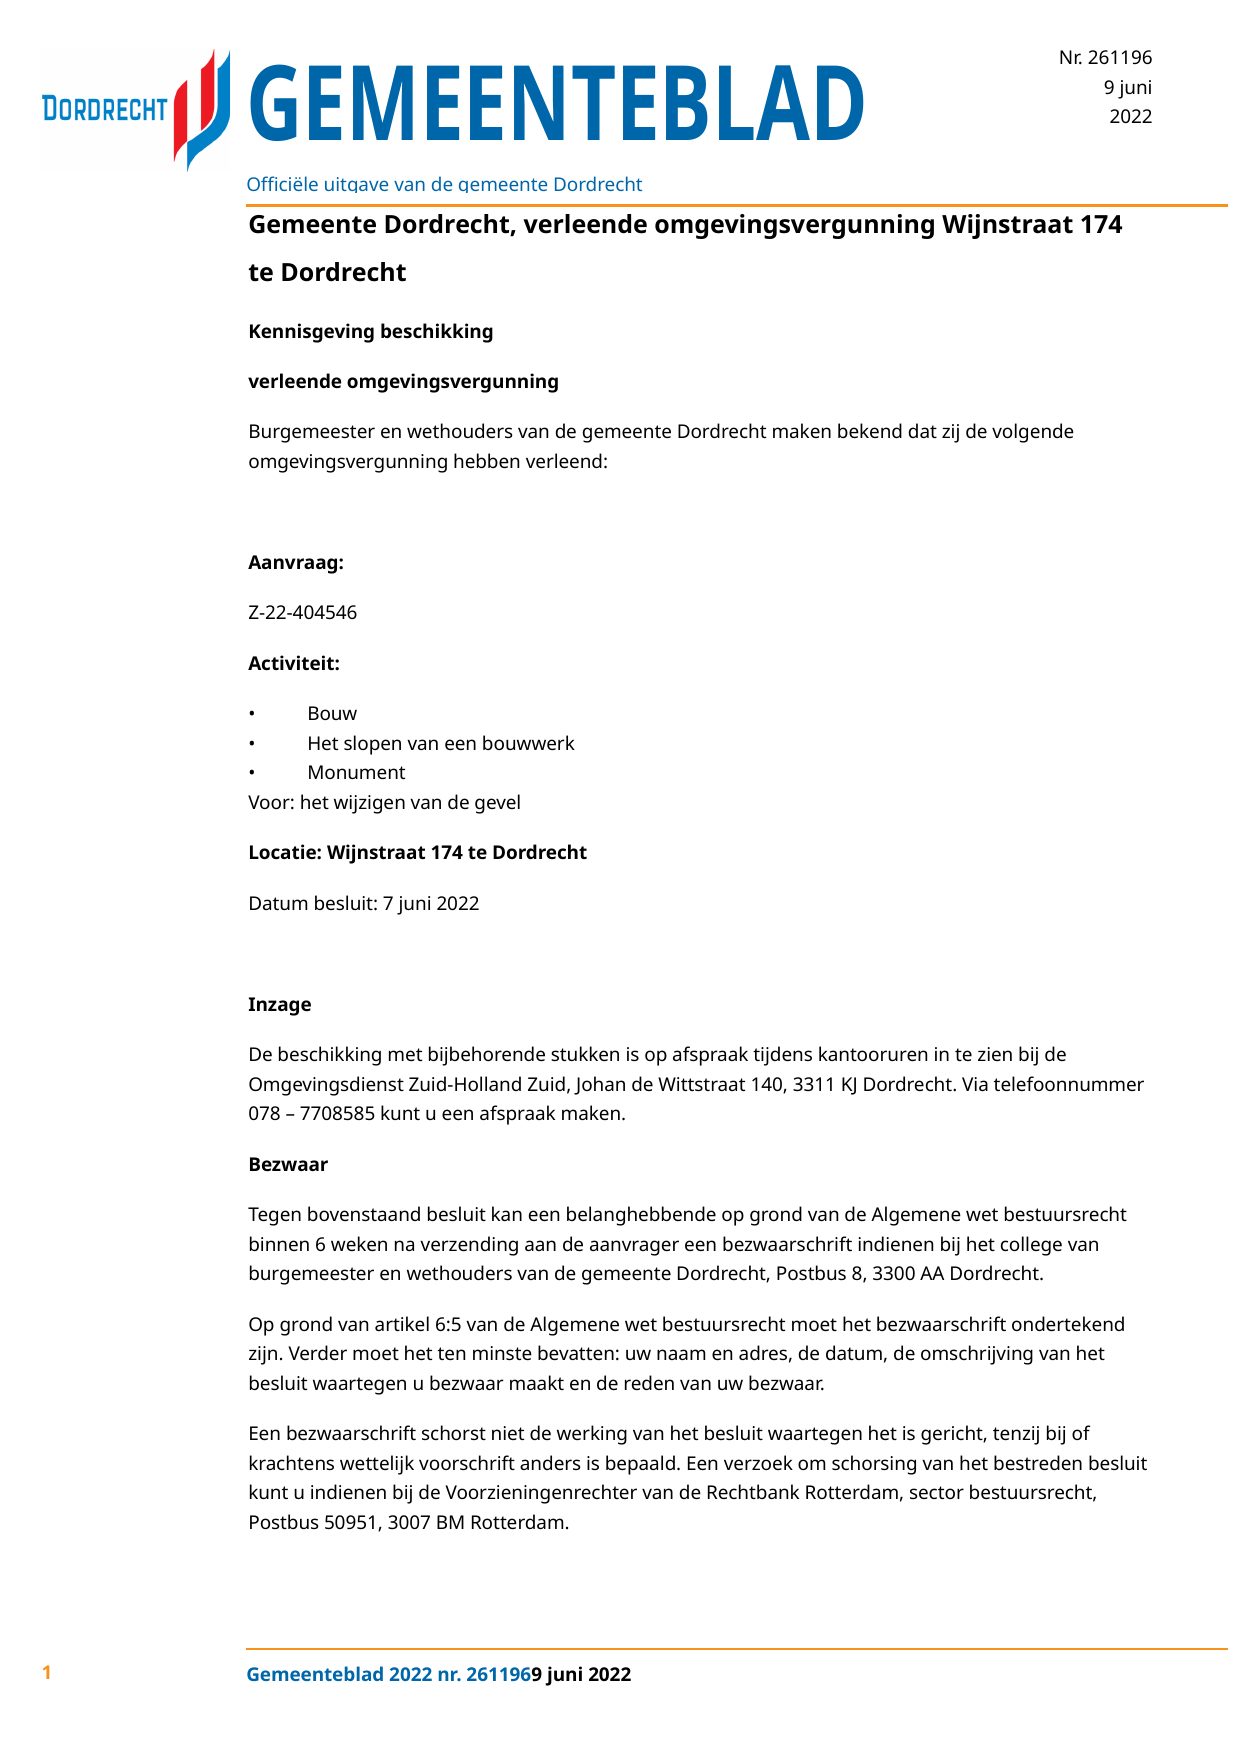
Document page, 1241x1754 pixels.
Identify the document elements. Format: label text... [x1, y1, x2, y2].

text Aanvraag: [248, 549, 1152, 575]
text De beschikking met bijbehorende stukken is op afspraak tijdens kantooruren in te zien bij de Omgevingsdienst Zuid-Holland Zuid, Johan de Wittstraat 140, 3311 KJ Dordrecht. Via telefoonnummer 078 – 7708585 kunt u een afspraak maken. [248, 1041, 1152, 1126]
text Datum besluit: 7 juni 2022 [248, 890, 1152, 916]
text Locatie: Wijnstraat 174 te Dordrecht [248, 839, 1152, 865]
text Een bezwaarschrift schorst niet de werking van het besluit waartegen het is gericht, tenzij bij of krachtens wettelijk voorschrift anders is bepaald. Een verzoek om schorsing van het bestreden besluit kunt u indienen bij de Voorzieningenrechter van de Rechtbank Rotterdam, sector bestuursrecht, Postbus 50951, 3007 BM Rotterdam. [248, 1420, 1152, 1535]
list Monument [248, 759, 1152, 785]
text Tegen bovenstaand besluit kan een belanghebbende op grond van de Algemene wet bestuursrecht binnen 6 weken na verzending aan de aanvrager een bezwaarschrift indienen bij het college van burgemeester en wethouders van de gemeente Dordrecht, Postbus 8, 3300 AA Dordrecht. [248, 1201, 1152, 1286]
text Bezwaar [248, 1151, 1152, 1177]
text verleende omgevingsvergunning [248, 368, 1152, 394]
list Bouw [248, 700, 1152, 726]
picture [41, 47, 231, 172]
text Kennisgeving beschikking [248, 318, 1152, 344]
text Voor: het wijzigen van de gevel [248, 789, 1152, 815]
list Het slopen van een bouwwerk [248, 730, 1152, 756]
text Burgemeester en wethouders van de gemeente Dordrecht maken bekend dat zij de volgende omgevingsvergunning hebben verleend: [248, 419, 1152, 474]
text Activiteit: [248, 650, 1152, 676]
text Inzage [248, 991, 1152, 1017]
text Z-22-404546 [248, 599, 1152, 625]
text Op grond van artikel 6:5 van de Algemene wet bestuursrecht moet het bezwaarschrift ondertekend zijn. Verder moet het ten minste bevatten: uw naam en adres, de datum, de omschrijving van het besluit waartegen u bezwaar maakt en de reden van uw bezwaar. [248, 1311, 1152, 1396]
text Gemeente Dordrecht, verleende omgevingsvergunning Wijnstraat 174 te Dordrecht [248, 207, 1152, 288]
